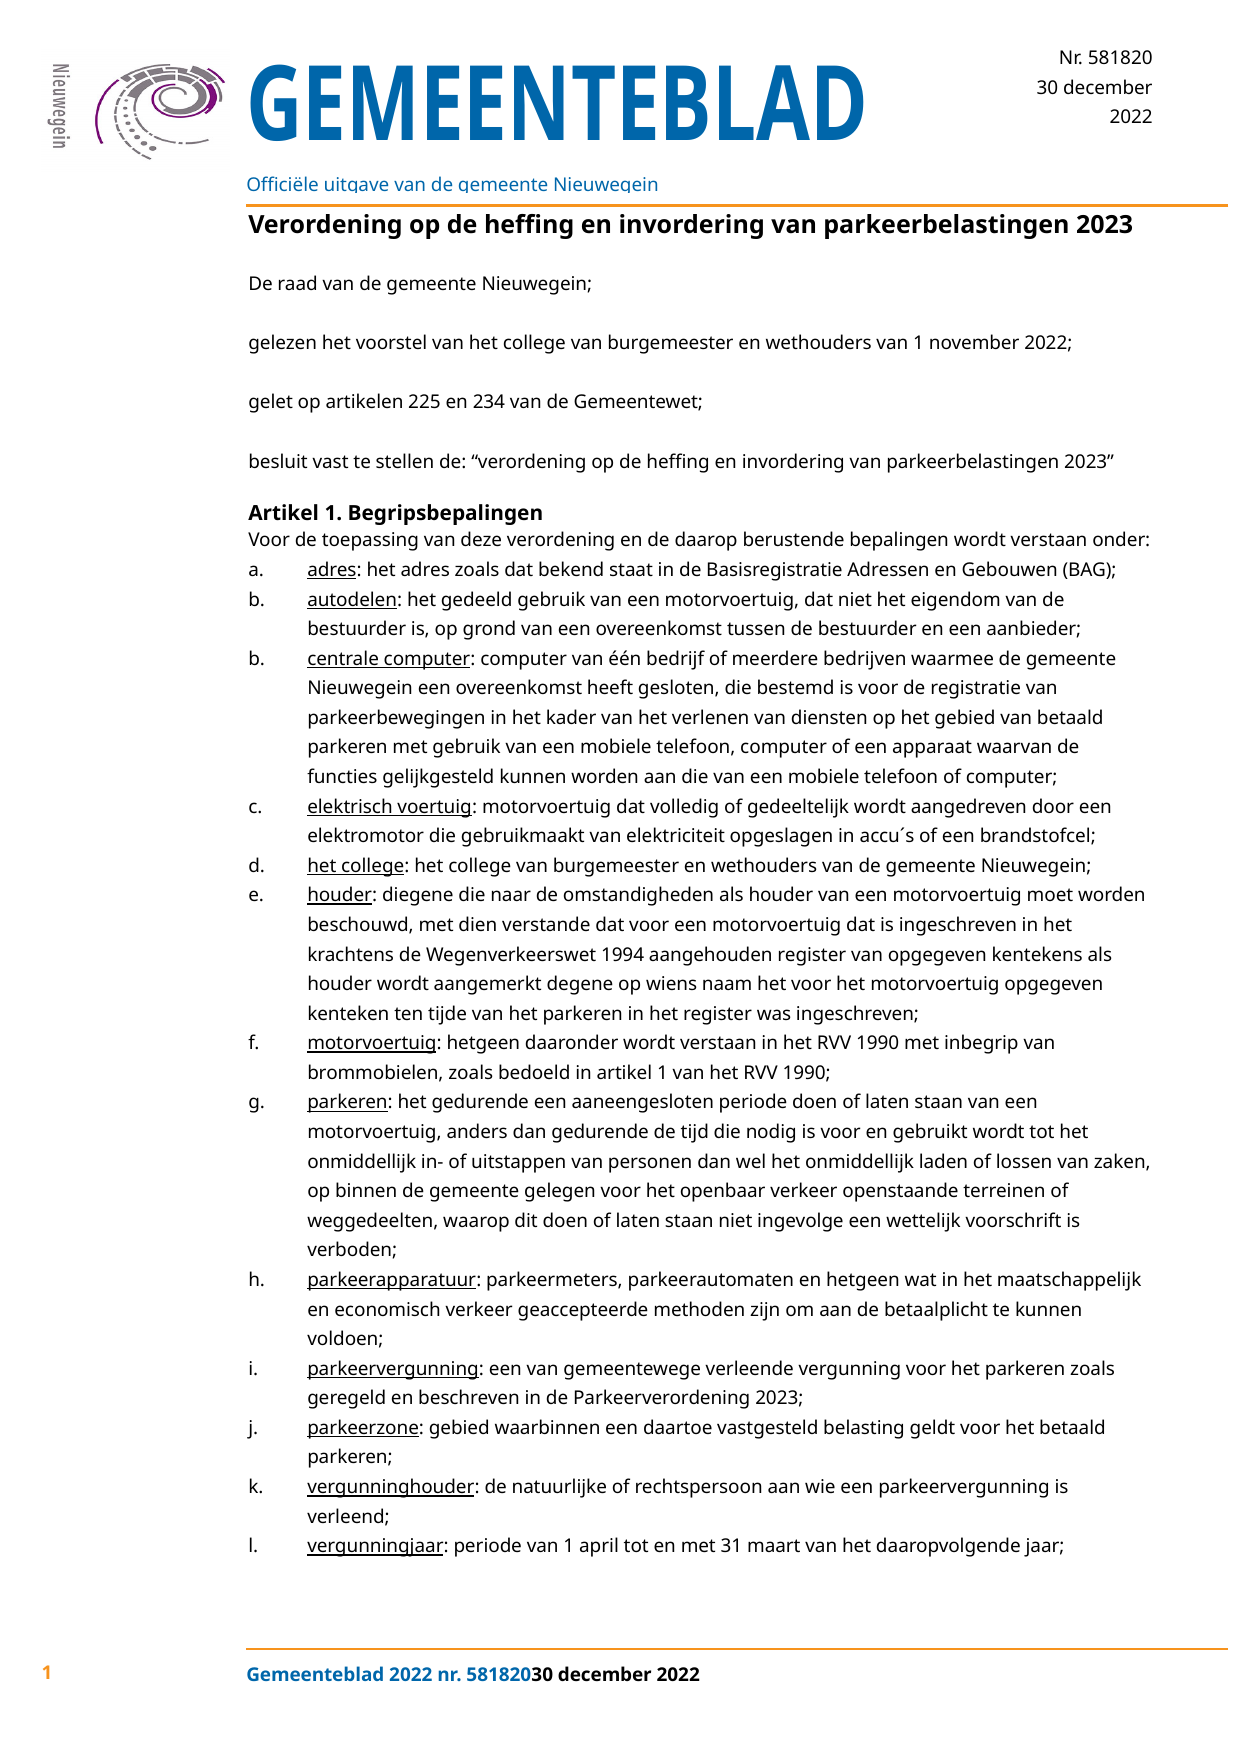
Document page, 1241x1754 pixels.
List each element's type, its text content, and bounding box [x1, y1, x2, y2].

list parkeren: het gedurende een aaneengesloten periode doen of laten staan van een motorvoertuig, anders dan gedurende de tijd die nodig is voor en gebruikt wordt tot het onmiddellijk in- of uitstappen van personen dan wel het onmiddellijk laden of lossen van zaken, op binnen de gemeente gelegen voor het openbaar verkeer openstaande terreinen of weggedeelten, waarop dit doen of laten staan niet ingevolge een wettelijk voorschrift is verboden; [248, 1089, 1152, 1262]
list autodelen: het gedeeld gebruik van een motorvoertuig, dat niet het eigendom van de bestuurder is, op grond van een overeenkomst tussen de bestuurder en een aanbieder; [248, 586, 1152, 641]
list motorvoertuig: hetgeen daaronder wordt verstaan in het RVV 1990 met inbegrip van brommobielen, zoals bedoeld in artikel 1 van het RVV 1990; [248, 1029, 1152, 1085]
text Voor de toepassing van deze verordening en de daarop berustende bepalingen wordt verstaan onder: [248, 527, 1152, 552]
list houder: diegene die naar de omstandigheden als houder van een motorvoertuig moet worden beschouwd, met dien verstande dat voor een motorvoertuig dat is ingeschreven in het krachtens de Wegenverkeerswet 1994 aangehouden register van opgegeven kentekens als houder wordt aangemerkt degene op wiens naam het voor het motorvoertuig opgegeven kenteken ten tijde van het parkeren in het register was ingeschreven; [248, 882, 1152, 1026]
list vergunninghouder: de natuurlijke of rechtspersoon aan wie een parkeervergunning is verleend; [248, 1473, 1152, 1529]
text gelezen het voorstel van het college van burgemeester en wethouders van 1 november 2022; [248, 329, 1152, 355]
picture [41, 47, 231, 172]
text De raad van de gemeente Nieuwegein; [248, 270, 1152, 296]
list elektrisch voertuig: motorvoertuig dat volledig of gedeeltelijk wordt aangedreven door een elektromotor die gebruikmaakt van elektriciteit opgeslagen in accu´s of een brandstofcel; [248, 793, 1152, 848]
list het college: het college van burgemeester en wethouders van de gemeente Nieuwegein; [248, 852, 1152, 878]
text gelet op artikelen 225 en 234 van de Gemeentewet; [248, 389, 1152, 414]
text Artikel 1. Begripsbepalingen [248, 498, 1152, 527]
text besluit vast te stellen de: “verordening op de heffing en invordering van parkeerbelastingen 2023” [248, 448, 1152, 473]
list vergunningjaar: periode van 1 april tot en met 31 maart van het daaropvolgende jaar; [248, 1532, 1152, 1558]
list centrale computer: computer van één bedrijf of meerdere bedrijven waarmee de gemeente Nieuwegein een overeenkomst heeft gesloten, die bestemd is voor de registratie van parkeerbewegingen in het kader van het verlenen van diensten op het gebied van betaald parkeren met gebruik van een mobiele telefoon, computer of een apparaat waarvan de functies gelijkgesteld kunnen worden aan die van een mobiele telefoon of computer; [248, 645, 1152, 789]
list adres: het adres zoals dat bekend staat in de Basisregistratie Adressen en Gebouwen (BAG); [248, 556, 1152, 582]
list parkeerzone: gebied waarbinnen een daartoe vastgesteld belasting geldt voor het betaald parkeren; [248, 1414, 1152, 1469]
list parkeervergunning: een van gemeentewege verleende vergunning voor het parkeren zoals geregeld en beschreven in de Parkeerverordening 2023; [248, 1355, 1152, 1410]
text Verordening op de heffing en invordering van parkeerbelastingen 2023 [248, 207, 1152, 241]
list parkeerapparatuur: parkeermeters, parkeerautomaten en hetgeen wat in het maatschappelijk en economisch verkeer geaccepteerde methoden zijn om aan de betaalplicht te kunnen voldoen; [248, 1266, 1152, 1351]
